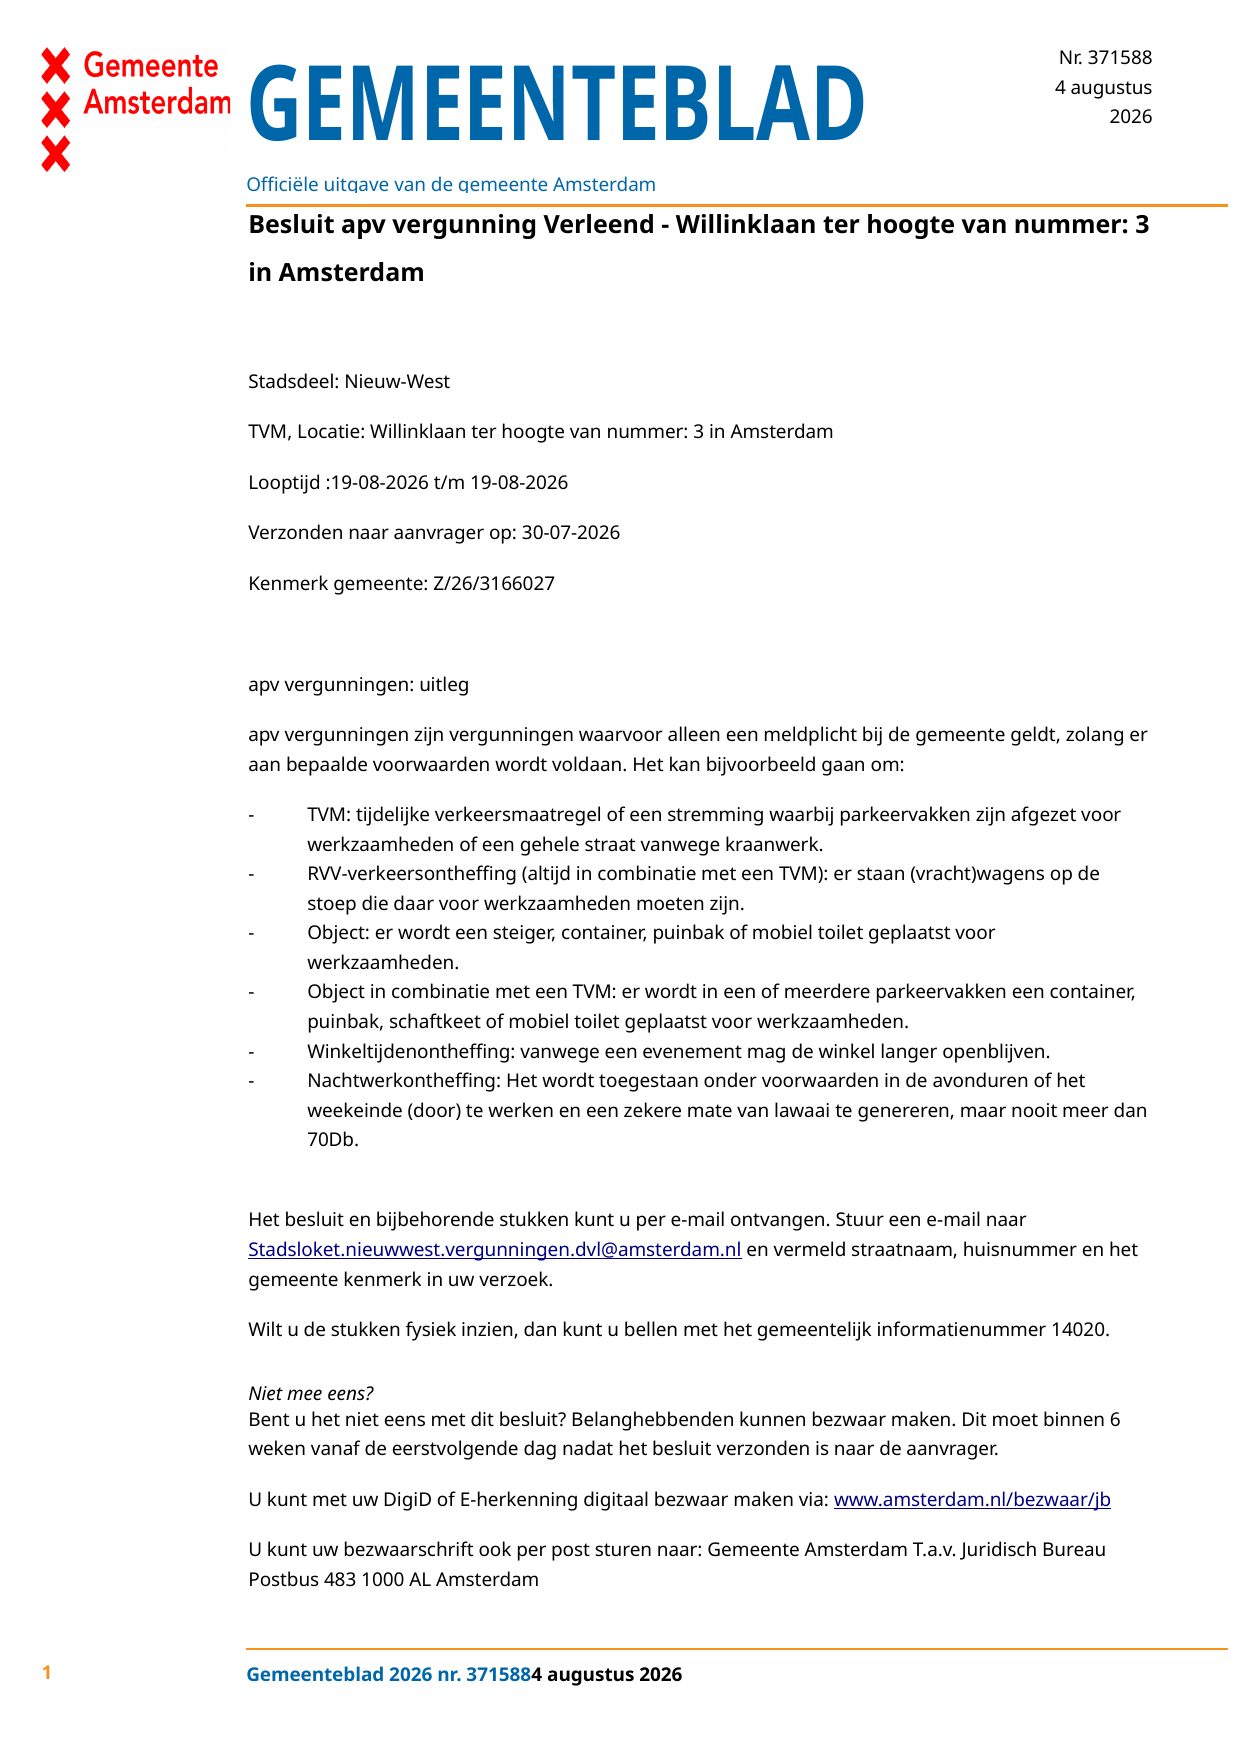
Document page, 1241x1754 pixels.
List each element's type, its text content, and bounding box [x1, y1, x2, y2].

text Kenmerk gemeente: Z/26/3166027 [248, 570, 1152, 596]
list Winkeltijdenontheffing: vanwege een evenement mag de winkel langer openblijven. [248, 1038, 1152, 1064]
list Object: er wordt een steiger, container, puinbak of mobiel toilet geplaatst voor werkzaamheden. [248, 919, 1152, 975]
text apv vergunningen zijn vergunningen waarvoor alleen een meldplicht bij de gemeente geldt, zolang er aan bepaalde voorwaarden wordt voldaan. Het kan bijvoorbeeld gaan om: [248, 721, 1152, 777]
text Stadsdeel: Nieuw-West [248, 368, 1152, 394]
text apv vergunningen: uitleg [248, 671, 1152, 697]
list RVV-verkeersontheffing (altijd in combinatie met een TVM): er staan (vracht)wagens op de stoep die daar voor werkzaamheden moeten zijn. [248, 860, 1152, 916]
list Object in combinatie met een TVM: er wordt in een of meerdere parkeervakken een container, puinbak, schaftkeet of mobiel toilet geplaatst voor werkzaamheden. [248, 979, 1152, 1034]
text U kunt met uw DigiD of E-herkenning digitaal bezwaar maken via: www.amsterdam.nl/bezwaar/jb [248, 1486, 1152, 1512]
list TVM: tijdelijke verkeersmaatregel of een stremming waarbij parkeervakken zijn afgezet voor werkzaamheden of een gehele straat vanwege kraanwerk. [248, 801, 1152, 857]
text Looptijd :19-08-2026 t/m 19-08-2026 [248, 469, 1152, 495]
text Bent u het niet eens met dit besluit? Belanghebbenden kunnen bezwaar maken. Dit moet binnen 6 weken vanaf de eerstvolgende dag nadat het besluit verzonden is naar de aanvrager. [248, 1406, 1152, 1461]
text Besluit apv vergunning Verleend - Willinklaan ter hoogte van nummer: 3 in Amsterdam [248, 207, 1152, 288]
text Wilt u de stukken fysiek inzien, dan kunt u bellen met het gemeentelijk informatienummer 14020. [248, 1316, 1152, 1342]
list Nachtwerkontheffing: Het wordt toegestaan onder voorwaarden in de avonduren of het weekeinde (door) te werken en een zekere mate van lawaai te genereren, maar nooit meer dan 70Db. [248, 1067, 1152, 1152]
picture [41, 47, 231, 172]
text U kunt uw bezwaarschrift ook per post sturen naar: Gemeente Amsterdam T.a.v. Juridisch Bureau Postbus 483 1000 AL Amsterdam [248, 1536, 1152, 1592]
text Het besluit en bijbehorende stukken kunt u per e-mail ontvangen. Stuur een e-mail naar Stadsloket.nieuwwest.vergunningen.dvl@amsterdam.nl en vermeld straatnaam, huisnummer en het gemeente kenmerk in uw verzoek. [248, 1207, 1152, 1292]
text Niet mee eens? [248, 1380, 1152, 1406]
text TVM, Locatie: Willinklaan ter hoogte van nummer: 3 in Amsterdam [248, 419, 1152, 444]
text Verzonden naar aanvrager op: 30-07-2026 [248, 519, 1152, 545]
